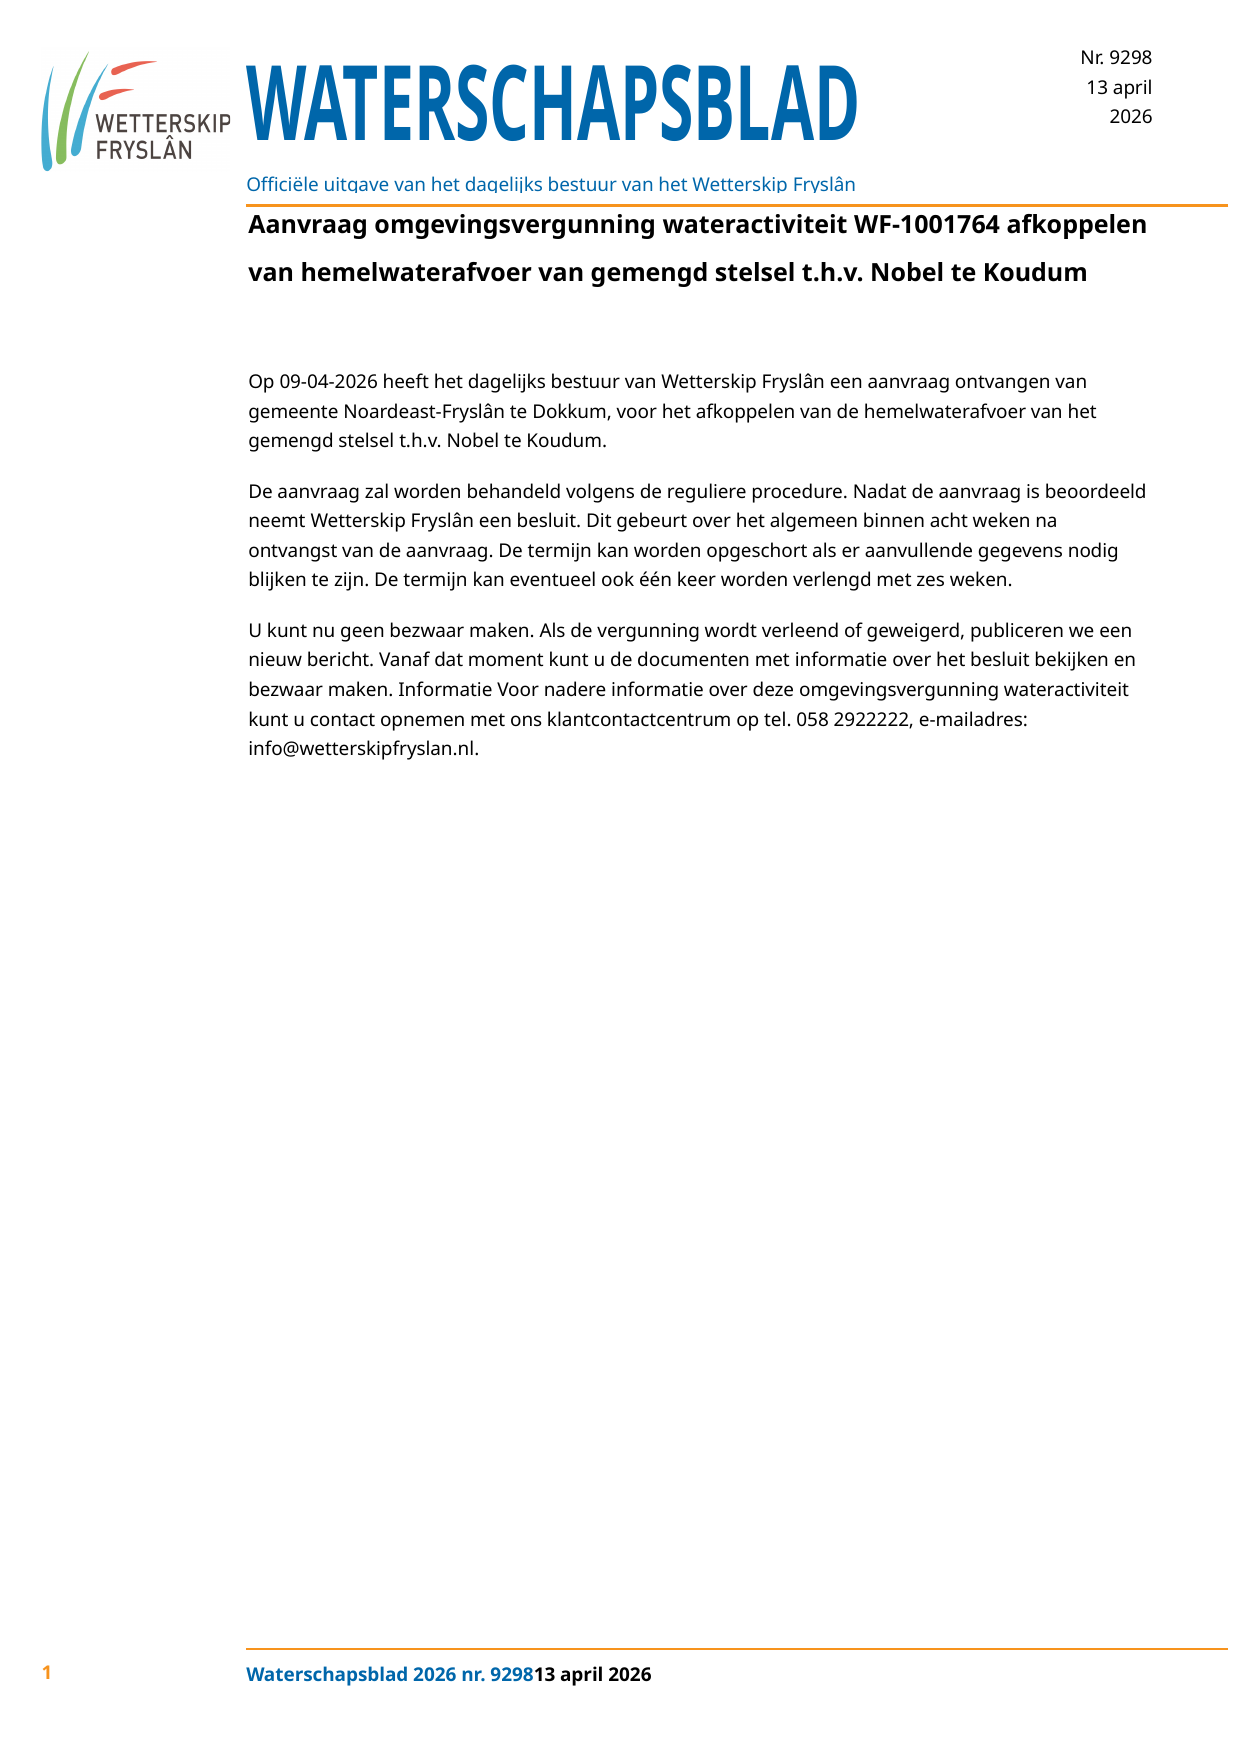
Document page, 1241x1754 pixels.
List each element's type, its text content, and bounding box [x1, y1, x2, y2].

text Aanvraag omgevingsvergunning wateractiviteit WF-1001764 afkoppelen van hemelwaterafvoer van gemengd stelsel t.h.v. Nobel te Koudum [248, 207, 1152, 288]
picture [41, 47, 231, 172]
text U kunt nu geen bezwaar maken. Als de vergunning wordt verleend of geweigerd, publiceren we een nieuw bericht. Vanaf dat moment kunt u de documenten met informatie over het besluit bekijken en bezwaar maken. Informatie Voor nadere informatie over deze omgevingsvergunning wateractiviteit kunt u contact opnemen met ons klantcontactcentrum op tel. 058 2922222, e-mailadres: info@wetterskipfryslan.nl. [248, 617, 1152, 761]
text De aanvraag zal worden behandeld volgens de reguliere procedure. Nadat de aanvraag is beoordeeld neemt Wetterskip Fryslân een besluit. Dit gebeurt over het algemeen binnen acht weken na ontvangst van de aanvraag. De termijn kan worden opgeschort als er aanvullende gegevens nodig blijken te zijn. De termijn kan eventueel ook één keer worden verlengd met zes weken. [248, 478, 1152, 592]
text Op 09-04-2026 heeft het dagelijks bestuur van Wetterskip Fryslân een aanvraag ontvangen van gemeente Noardeast-Fryslân te Dokkum, voor het afkoppelen van de hemelwaterafvoer van het gemengd stelsel t.h.v. Nobel te Koudum. [248, 368, 1152, 453]
